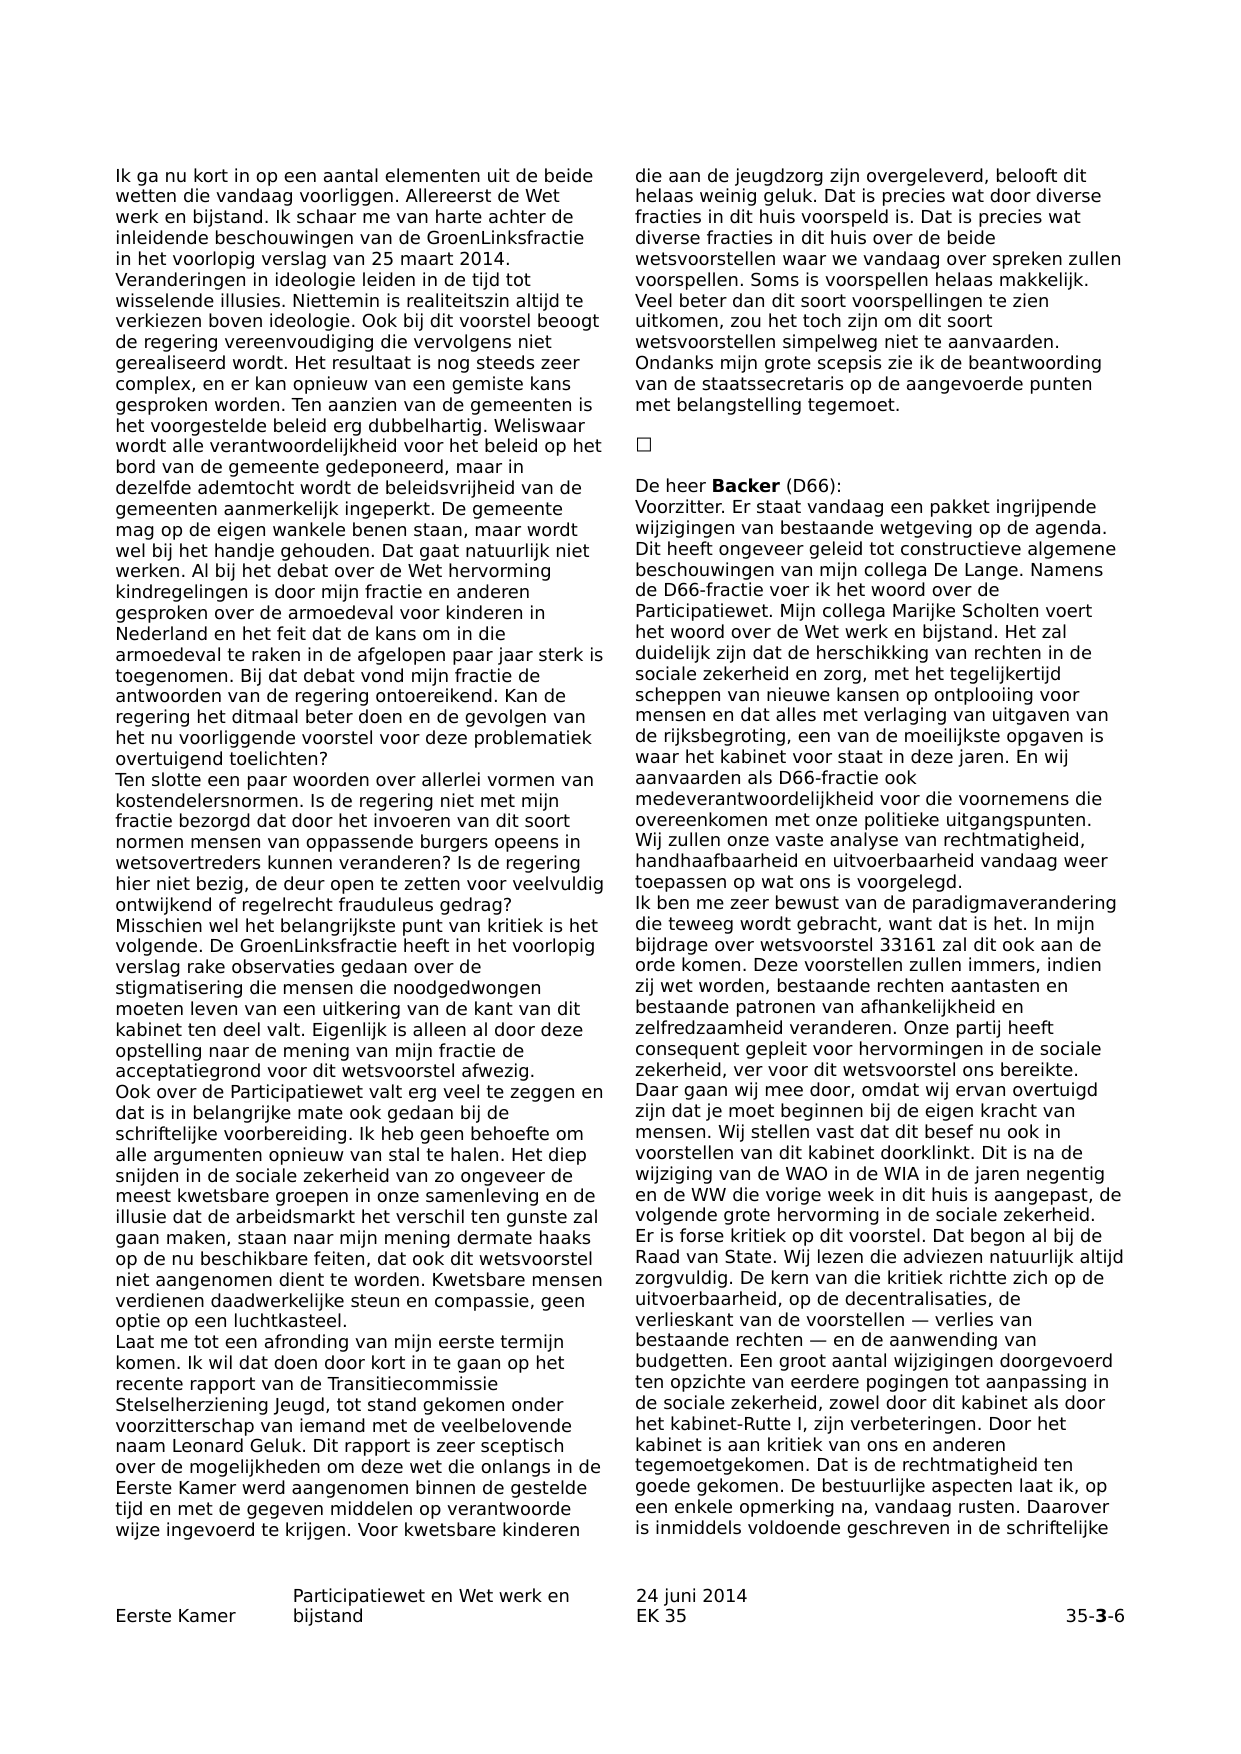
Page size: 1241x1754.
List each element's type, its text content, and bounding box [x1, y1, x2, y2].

text Ik ben me zeer bewust van de paradigmaverandering die teweeg wordt gebracht, want dat is het. In mijn bijdrage over wetsvoorstel 33161 zal dit ook aan de orde komen. Deze voorstellen zullen immers, indien zij wet worden, bestaande rechten aantasten en bestaande patronen van afhankelijkheid en zelfredzaamheid veranderen. Onze partij heeft consequent gepleit voor hervormingen in de sociale zekerheid, ver voor dit wetsvoorstel ons bereikte. Daar gaan wij mee door, omdat wij ervan overtuigd zijn dat je moet beginnen bij de eigen kracht van mensen. Wij stellen vast dat dit besef nu ook in voorstellen van dit kabinet doorklinkt. Dit is na de wijziging van de WAO in de WIA in de jaren negentig en de WW die vorige week in dit huis is aangepast, de volgende grote hervorming in de sociale zekerheid. [635, 893, 1125, 1226]
text Ondanks mijn grote scepsis zie ik de beantwoording van de staatssecretaris op de aangevoerde punten met belangstelling tegemoet. [635, 353, 1125, 415]
text De heer Backer (D66): [635, 476, 1125, 497]
text Ten slotte een paar woorden over allerlei vormen van kostendelersnormen. Is de regering niet met mijn fractie bezorgd dat door het invoeren van dit soort normen mensen van oppassende burgers opeens in wetsovertreders kunnen veranderen? Is de regering hier niet bezig, de deur open te zetten voor veelvuldig ontwijkend of regelrecht frauduleus gedrag? Misschien wel het belangrijkste punt van kritiek is het volgende. De GroenLinksfractie heeft in het voorlopig verslag rake observaties gedaan over de stigmatisering die mensen die noodgedwongen moeten leven van een uitkering van de kant van dit kabinet ten deel valt. Eigenlijk is alleen al door deze opstelling naar de mening van mijn fractie de acceptatiegrond voor dit wetsvoorstel afwezig. [115, 769, 605, 1082]
text Er is forse kritiek op dit voorstel. Dat begon al bij de Raad van State. Wij lezen die adviezen natuurlijk altijd zorgvuldig. De kern van die kritiek richtte zich op de uitvoerbaarheid, op de decentralisaties, de verlieskant van de voorstellen — verlies van bestaande rechten — en de aanwending van budgetten. Een groot aantal wijzigingen doorgevoerd ten opzichte van eerdere pogingen tot aanpassing in de sociale zekerheid, zowel door dit kabinet als door het kabinet-Rutte I, zijn verbeteringen. Door het kabinet is aan kritiek van ons en anderen tegemoetgekomen. Dat is de rechtmatigheid ten goede gekomen. De bestuurlijke aspecten laat ik, op een enkele opmerking na, vandaag rusten. Daarover is inmiddels voldoende geschreven in de schriftelijke [635, 1226, 1125, 1538]
text Ook over de Participatiewet valt erg veel te zeggen en dat is in belangrijke mate ook gedaan bij de schriftelijke voorbereiding. Ik heb geen behoefte om alle argumenten opnieuw van stal te halen. Het diep snijden in de sociale zekerheid van zo ongeveer de meest kwetsbare groepen in onze samenleving en de illusie dat de arbeidsmarkt het verschil ten gunste zal gaan maken, staan naar mijn mening dermate haaks op de nu beschikbare feiten, dat ook dit wetsvoorstel niet aangenomen dient te worden. Kwetsbare mensen verdienen daadwerkelijke steun en compassie, geen optie op een luchtkasteel. [115, 1082, 605, 1332]
text Voorzitter. Er staat vandaag een pakket ingrijpende wijzigingen van bestaande wetgeving op de agenda. Dit heeft ongeveer geleid tot constructieve algemene beschouwingen van mijn collega De Lange. Namens de D66-fractie voer ik het woord over de Participatiewet. Mijn collega Marijke Scholten voert het woord over de Wet werk en bijstand. Het zal duidelijk zijn dat de herschikking van rechten in de sociale zekerheid en zorg, met het tegelijkertijd scheppen van nieuwe kansen op ontplooiing voor mensen en dat alles met verlaging van uitgaven van de rijksbegroting, een van de moeilijkste opgaven is waar het kabinet voor staat in deze jaren. En wij aanvaarden als D66-fractie ook medeverantwoordelijkheid voor die voornemens die overeenkomen met onze politieke uitgangspunten. Wij zullen onze vaste analyse van rechtmatigheid, handhaafbaarheid en uitvoerbaarheid vandaag weer toepassen op wat ons is voorgelegd. [635, 497, 1125, 893]
text Laat me tot een afronding van mijn eerste termijn komen. Ik wil dat doen door kort in te gaan op het recente rapport van de Transitiecommissie Stelselherziening Jeugd, tot stand gekomen onder voorzitterschap van iemand met de veelbelovende naam Leonard Geluk. Dit rapport is zeer sceptisch over de mogelijkheden om deze wet die onlangs in de Eerste Kamer werd aangenomen binnen de gestelde tijd en met de gegeven middelen op verantwoorde wijze ingevoerd te krijgen. Voor kwetsbare kinderen [115, 1332, 605, 1540]
text die aan de jeugdzorg zijn overgeleverd, belooft dit helaas weinig geluk. Dat is precies wat door diverse fracties in dit huis voorspeld is. Dat is precies wat diverse fracties in dit huis over de beide wetsvoorstellen waar we vandaag over spreken zullen voorspellen. Soms is voorspellen helaas makkelijk. Veel beter dan dit soort voorspellingen te zien uitkomen, zou het toch zijn om dit soort wetsvoorstellen simpelweg niet te aanvaarden. [635, 165, 1125, 353]
text ⬜ [635, 435, 1125, 456]
text Ik ga nu kort in op een aantal elementen uit de beide wetten die vandaag voorliggen. Allereerst de Wet werk en bijstand. Ik schaar me van harte achter de inleidende beschouwingen van de GroenLinksfractie in het voorlopig verslag van 25 maart 2014. Veranderingen in ideologie leiden in de tijd tot wisselende illusies. Niettemin is realiteitszin altijd te verkiezen boven ideologie. Ook bij dit voorstel beoogt de regering vereenvoudiging die vervolgens niet gerealiseerd wordt. Het resultaat is nog steeds zeer complex, en er kan opnieuw van een gemiste kans gesproken worden. Ten aanzien van de gemeenten is het voorgestelde beleid erg dubbelhartig. Weliswaar wordt alle verantwoordelijkheid voor het beleid op het bord van de gemeente gedeponeerd, maar in dezelfde ademtocht wordt de beleidsvrijheid van de gemeenten aanmerkelijk ingeperkt. De gemeente mag op de eigen wankele benen staan, maar wordt wel bij het handje gehouden. Dat gaat natuurlijk niet werken. Al bij het debat over de Wet hervorming kindregelingen is door mijn fractie en anderen gesproken over de armoedeval voor kinderen in Nederland en het feit dat de kans om in die armoedeval te raken in de afgelopen paar jaar sterk is toegenomen. Bij dat debat vond mijn fractie de antwoorden van de regering ontoereikend. Kan de regering het ditmaal beter doen en de gevolgen van het nu voorliggende voorstel voor deze problematiek overtuigend toelichten? [115, 165, 605, 769]
